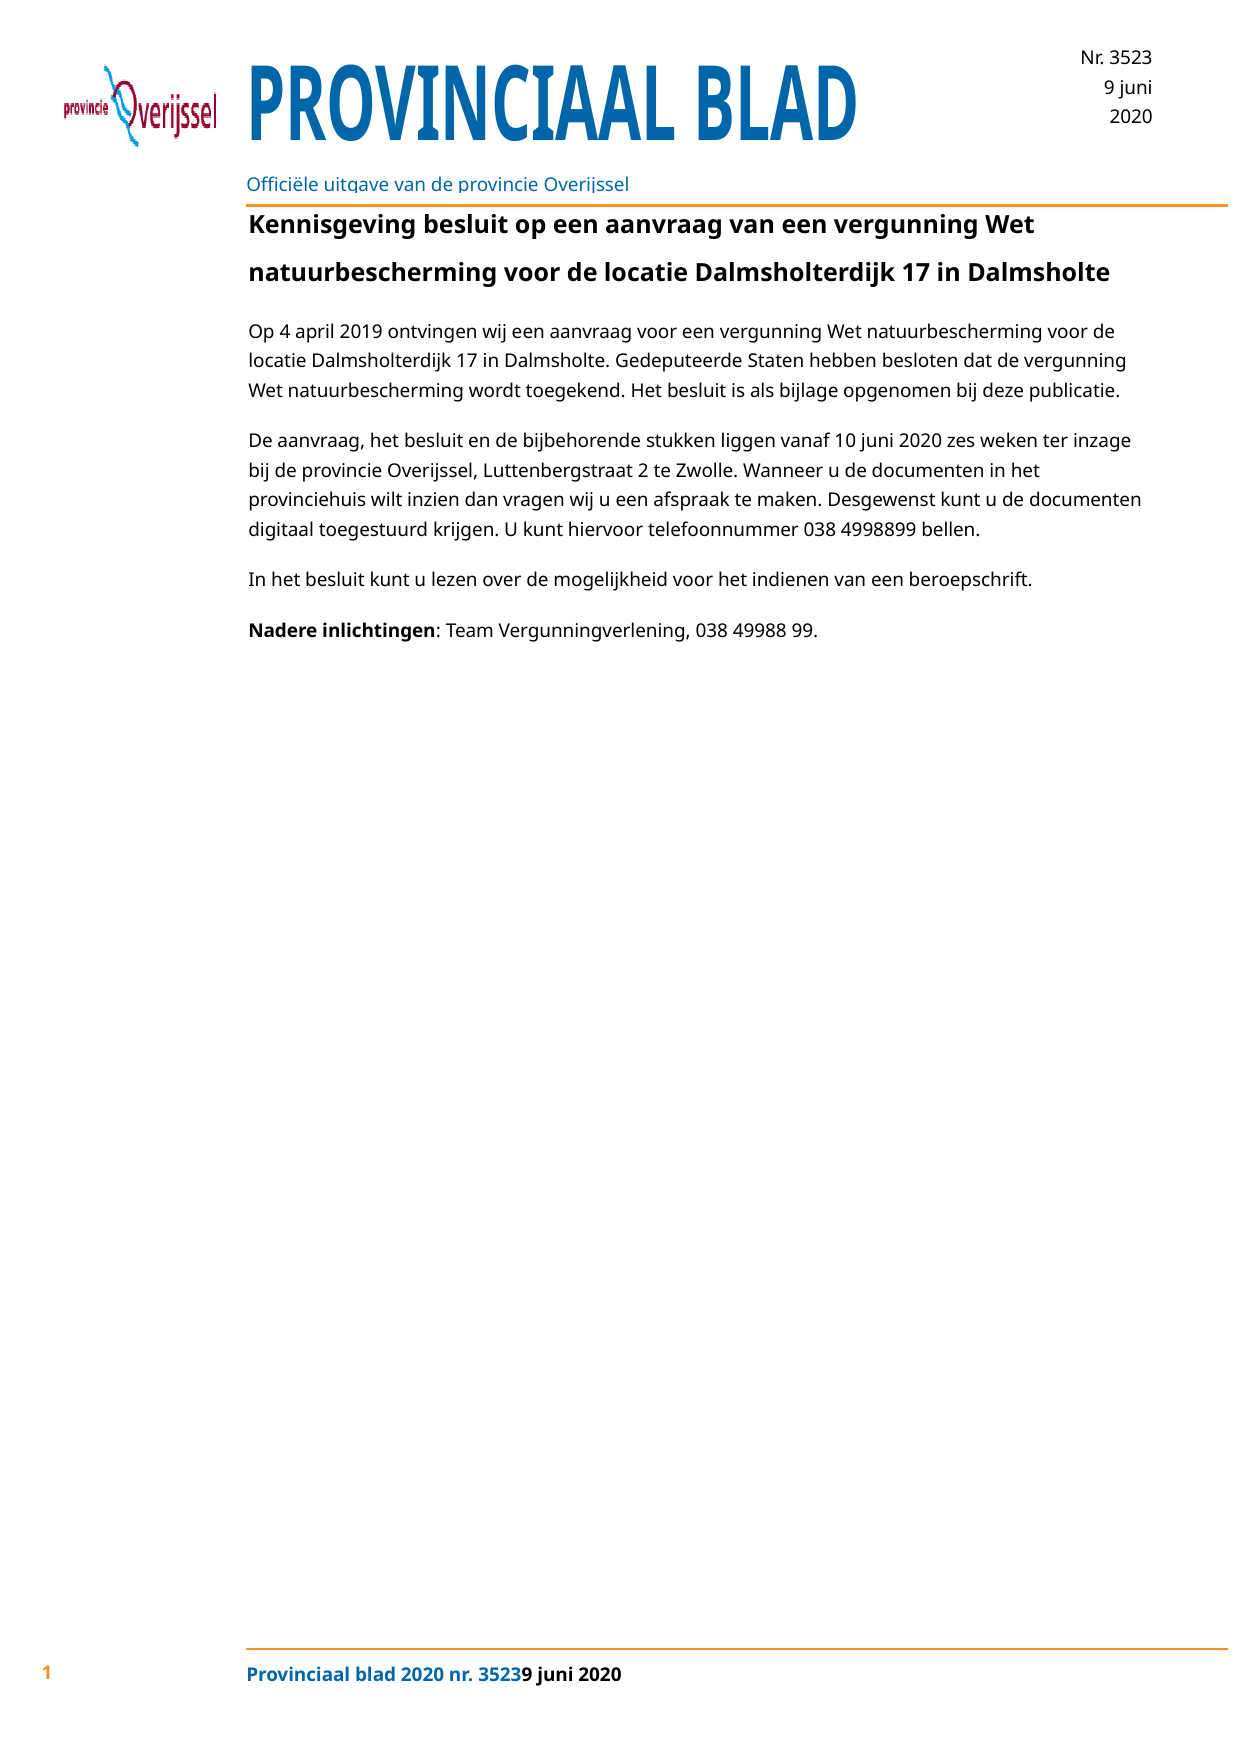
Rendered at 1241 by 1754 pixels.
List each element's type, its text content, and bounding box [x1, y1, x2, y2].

text In het besluit kunt u lezen over de mogelijkheid voor het indienen van een beroepschrift. [248, 567, 1152, 592]
text Kennisgeving besluit op een aanvraag van een vergunning Wet natuurbescherming voor de locatie Dalmsholterdijk 17 in Dalmsholte [248, 207, 1152, 288]
text Nadere inlichtingen: Team Vergunningverlening, 038 49988 99. [248, 617, 1152, 643]
text Op 4 april 2019 ontvingen wij een aanvraag voor een vergunning Wet natuurbescherming voor de locatie Dalmsholterdijk 17 in Dalmsholte. Gedeputeerde Staten hebben besloten dat de vergunning Wet natuurbescherming wordt toegekend. Het besluit is als bijlage opgenomen bij deze publicatie. [248, 318, 1152, 403]
picture [41, 47, 231, 172]
text De aanvraag, het besluit en de bijbehorende stukken liggen vanaf 10 juni 2020 zes weken ter inzage bij de provincie Overijssel, Luttenbergstraat 2 te Zwolle. Wanneer u de documenten in het provinciehuis wilt inzien dan vragen wij u een afspraak te maken. Desgewenst kunt u de documenten digitaal toegestuurd krijgen. U kunt hiervoor telefoonnummer 038 4998899 bellen. [248, 427, 1152, 542]
